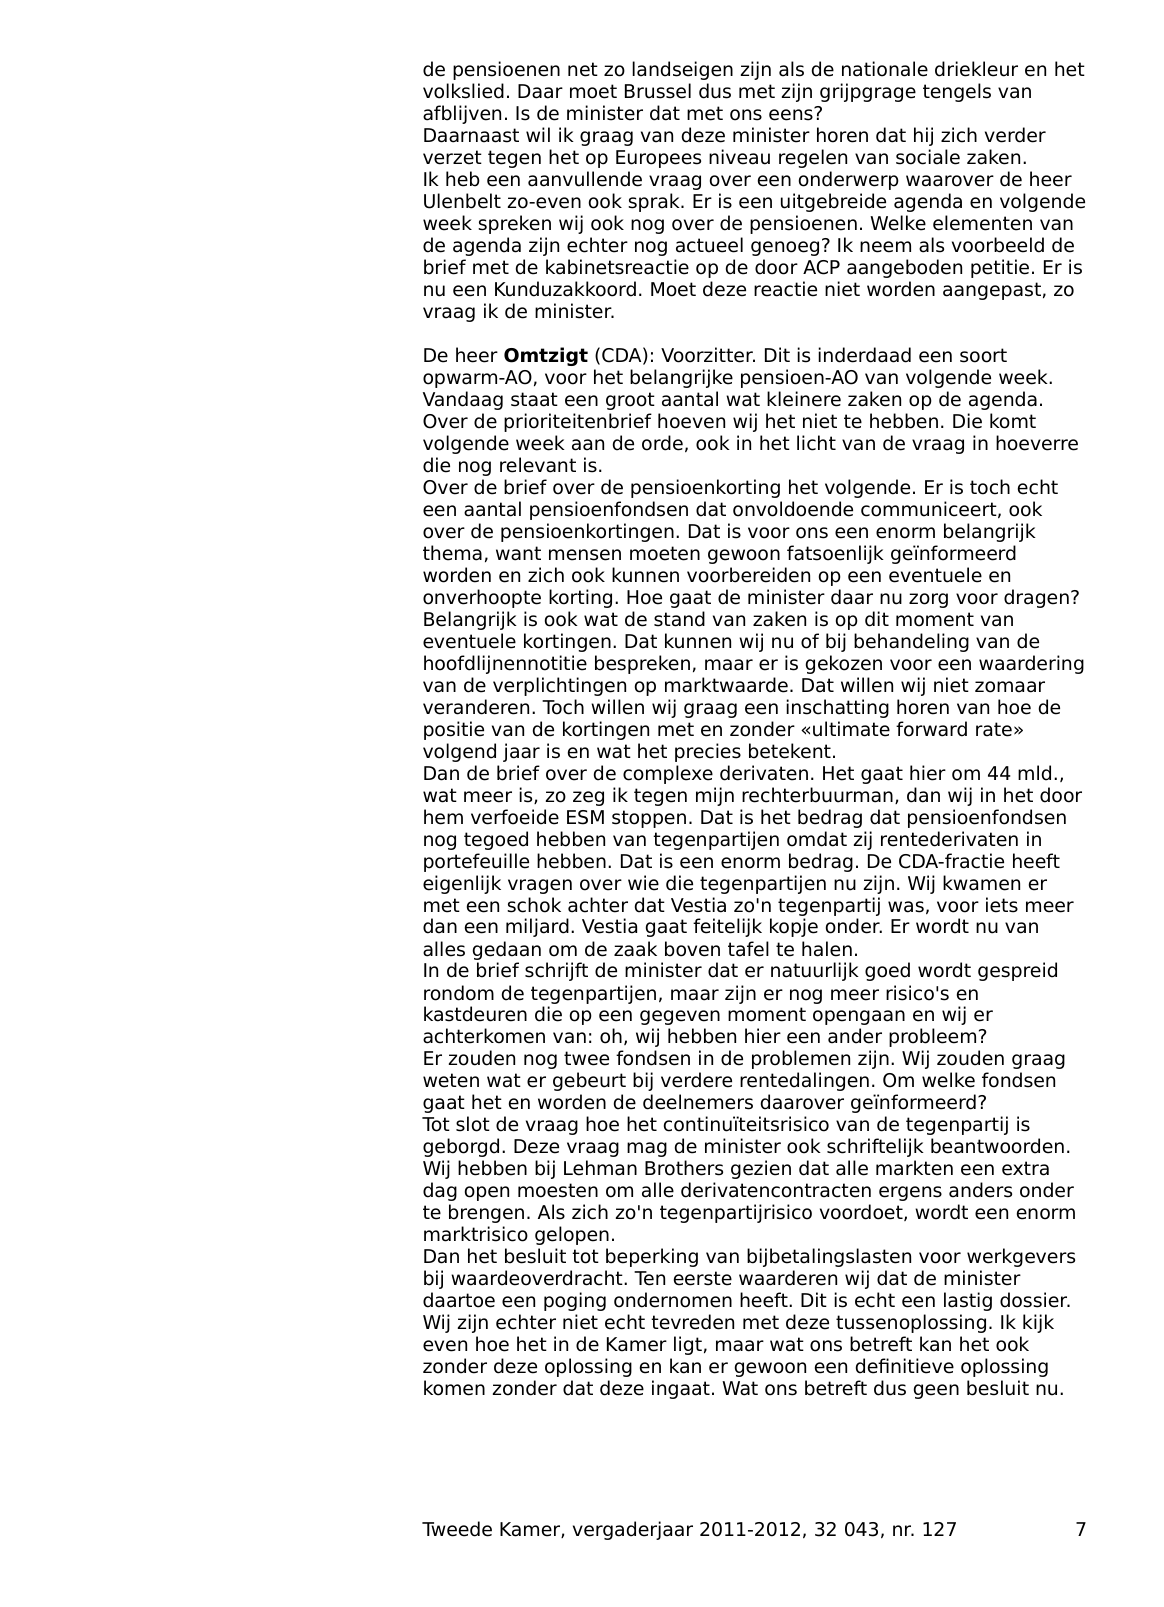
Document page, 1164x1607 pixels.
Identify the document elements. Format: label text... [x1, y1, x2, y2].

text Daarnaast wil ik graag van deze minister horen dat hij zich verder verzet tegen het op Europees niveau regelen van sociale zaken. [422, 125, 1087, 169]
text De heer Omtzigt (CDA): Voorzitter. Dit is inderdaad een soort opwarm-AO, voor het belangrijke pensioen-AO van volgende week. Vandaag staat een groot aantal wat kleinere zaken op de agenda. [422, 345, 1087, 411]
text Dan de brief over de complexe derivaten. Het gaat hier om 44 mld., wat meer is, zo zeg ik tegen mijn rechterbuurman, dan wij in het door hem verfoeide ESM stoppen. Dat is het bedrag dat pensioenfondsen nog tegoed hebben van tegenpartijen omdat zij rentederivaten in portefeuille hebben. Dat is een enorm bedrag. De CDA-fractie heeft eigenlijk vragen over wie die tegenpartijen nu zijn. Wij kwamen er met een schok achter dat Vestia zo'n tegenpartij was, voor iets meer dan een miljard. Vestia gaat feitelijk kopje onder. Er wordt nu van alles gedaan om de zaak boven tafel te halen. [422, 763, 1087, 960]
text Tot slot de vraag hoe het continuïteitsrisico van de tegenpartij is geborgd. Deze vraag mag de minister ook schriftelijk beantwoorden. Wij hebben bij Lehman Brothers gezien dat alle markten een extra dag open moesten om alle derivatencontracten ergens anders onder te brengen. Als zich zo'n tegenpartijrisico voordoet, wordt een enorm marktrisico gelopen. [422, 1114, 1087, 1246]
text In de brief schrijft de minister dat er natuurlijk goed wordt gespreid rondom de tegenpartijen, maar zijn er nog meer risico's en kastdeuren die op een gegeven moment opengaan en wij er achterkomen van: oh, wij hebben hier een ander probleem? [422, 960, 1087, 1048]
text de pensioenen net zo landseigen zijn als de nationale driekleur en het volkslied. Daar moet Brussel dus met zijn grijpgrage tengels van afblijven. Is de minister dat met ons eens? [422, 59, 1087, 125]
text Dan het besluit tot beperking van bijbetalingslasten voor werkgevers bij waardeoverdracht. Ten eerste waarderen wij dat de minister daartoe een poging ondernomen heeft. Dit is echt een lastig dossier. Wij zijn echter niet echt tevreden met deze tussenoplossing. Ik kijk even hoe het in de Kamer ligt, maar wat ons betreft kan het ook zonder deze oplossing en kan er gewoon een definitieve oplossing komen zonder dat deze ingaat. Wat ons betreft dus geen besluit nu. [422, 1246, 1087, 1400]
text Over de brief over de pensioenkorting het volgende. Er is toch echt een aantal pensioenfondsen dat onvoldoende communiceert, ook over de pensioenkortingen. Dat is voor ons een enorm belangrijk thema, want mensen moeten gewoon fatsoenlijk geïnformeerd worden en zich ook kunnen voorbereiden op een eventuele en onverhoopte korting. Hoe gaat de minister daar nu zorg voor dragen? Belangrijk is ook wat de stand van zaken is op dit moment van eventuele kortingen. Dat kunnen wij nu of bij behandeling van de hoofdlijnennotitie bespreken, maar er is gekozen voor een waardering van de verplichtingen op marktwaarde. Dat willen wij niet zomaar veranderen. Toch willen wij graag een inschatting horen van hoe de positie van de kortingen met en zonder «ultimate forward rate» volgend jaar is en wat het precies betekent. [422, 477, 1087, 763]
text Over de prioriteitenbrief hoeven wij het niet te hebben. Die komt volgende week aan de orde, ook in het licht van de vraag in hoeverre die nog relevant is. [422, 411, 1087, 477]
text Ik heb een aanvullende vraag over een onderwerp waarover de heer Ulenbelt zo-even ook sprak. Er is een uitgebreide agenda en volgende week spreken wij ook nog over de pensioenen. Welke elementen van de agenda zijn echter nog actueel genoeg? Ik neem als voorbeeld de brief met de kabinetsreactie op de door ACP aangeboden petitie. Er is nu een Kunduzakkoord. Moet deze reactie niet worden aangepast, zo vraag ik de minister. [422, 169, 1087, 323]
text Er zouden nog twee fondsen in de problemen zijn. Wij zouden graag weten wat er gebeurt bij verdere rentedalingen. Om welke fondsen gaat het en worden de deelnemers daarover geïnformeerd? [422, 1048, 1087, 1114]
